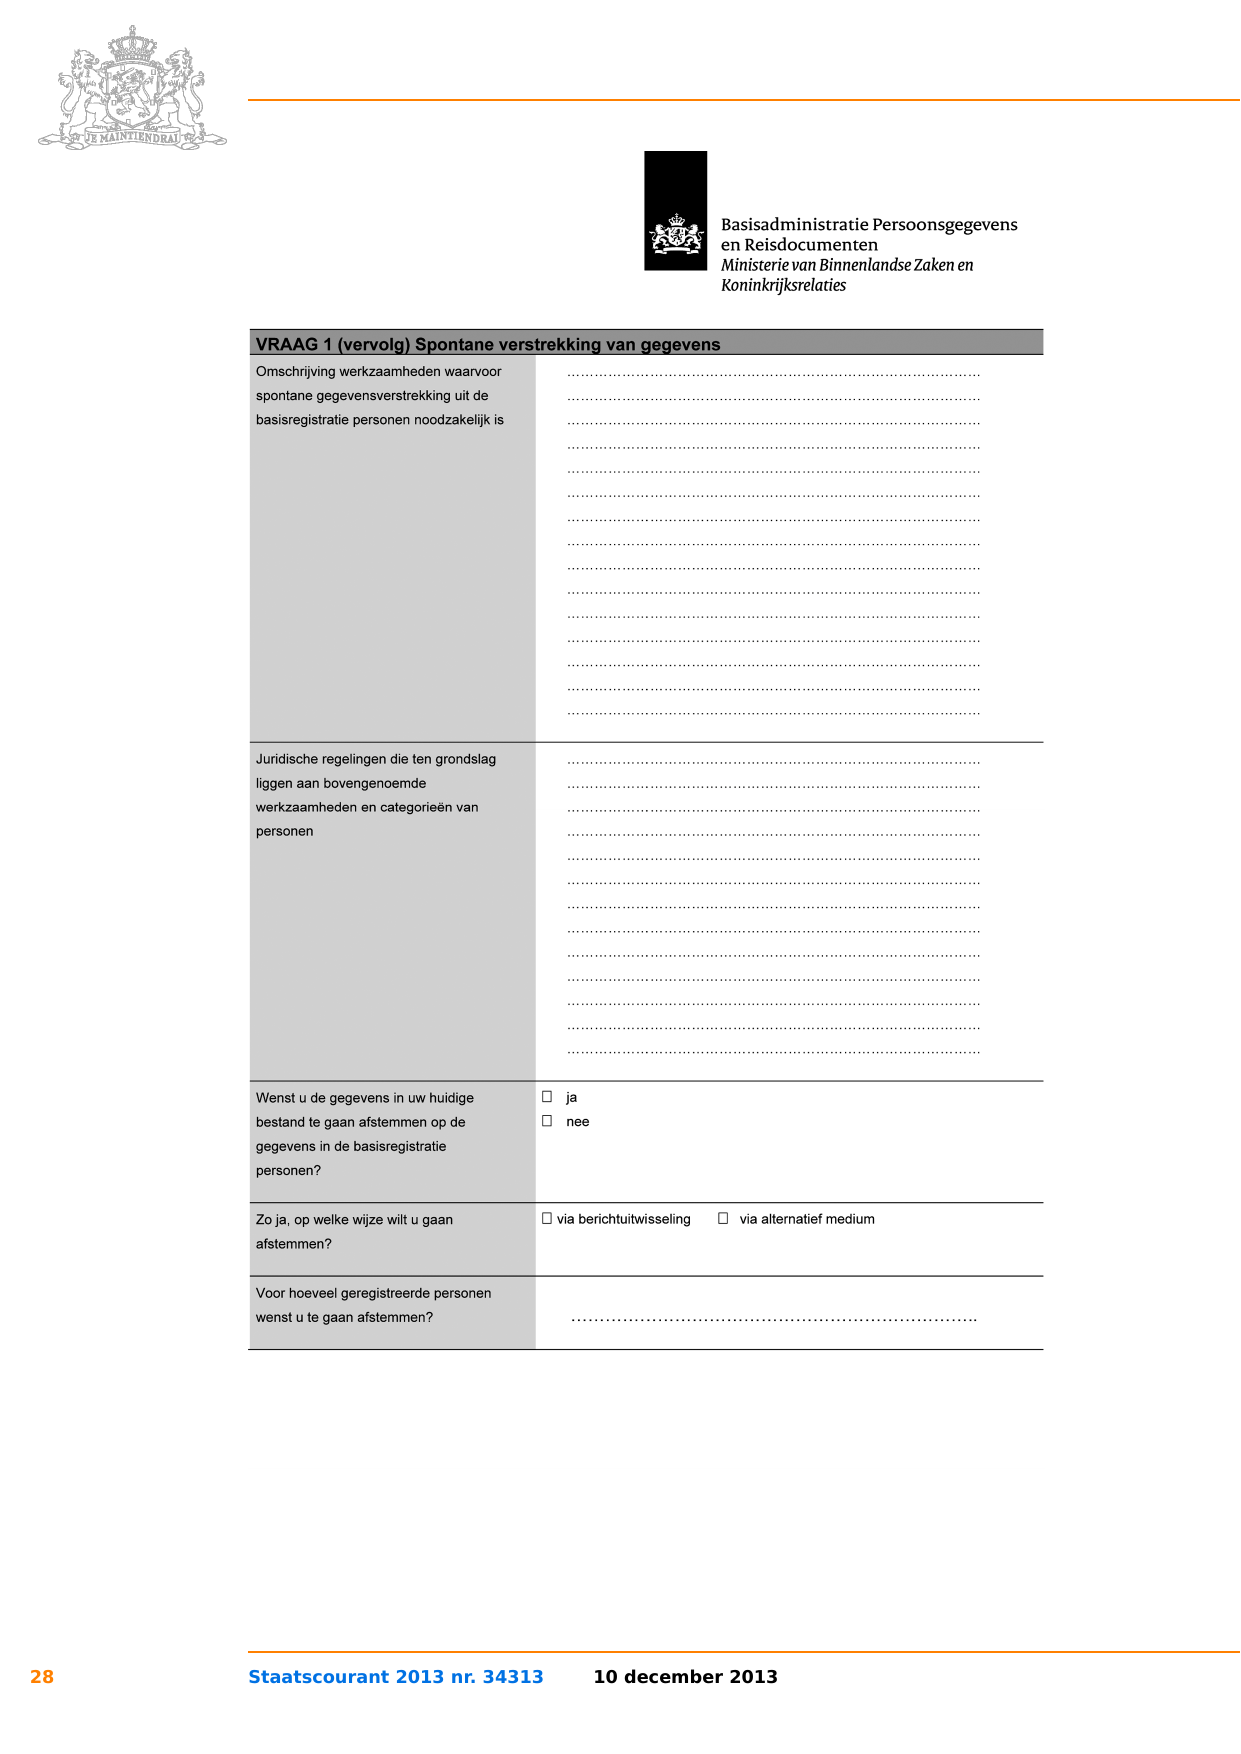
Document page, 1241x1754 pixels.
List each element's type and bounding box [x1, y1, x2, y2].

picture [38, 25, 227, 150]
picture [248, 151, 1046, 1469]
